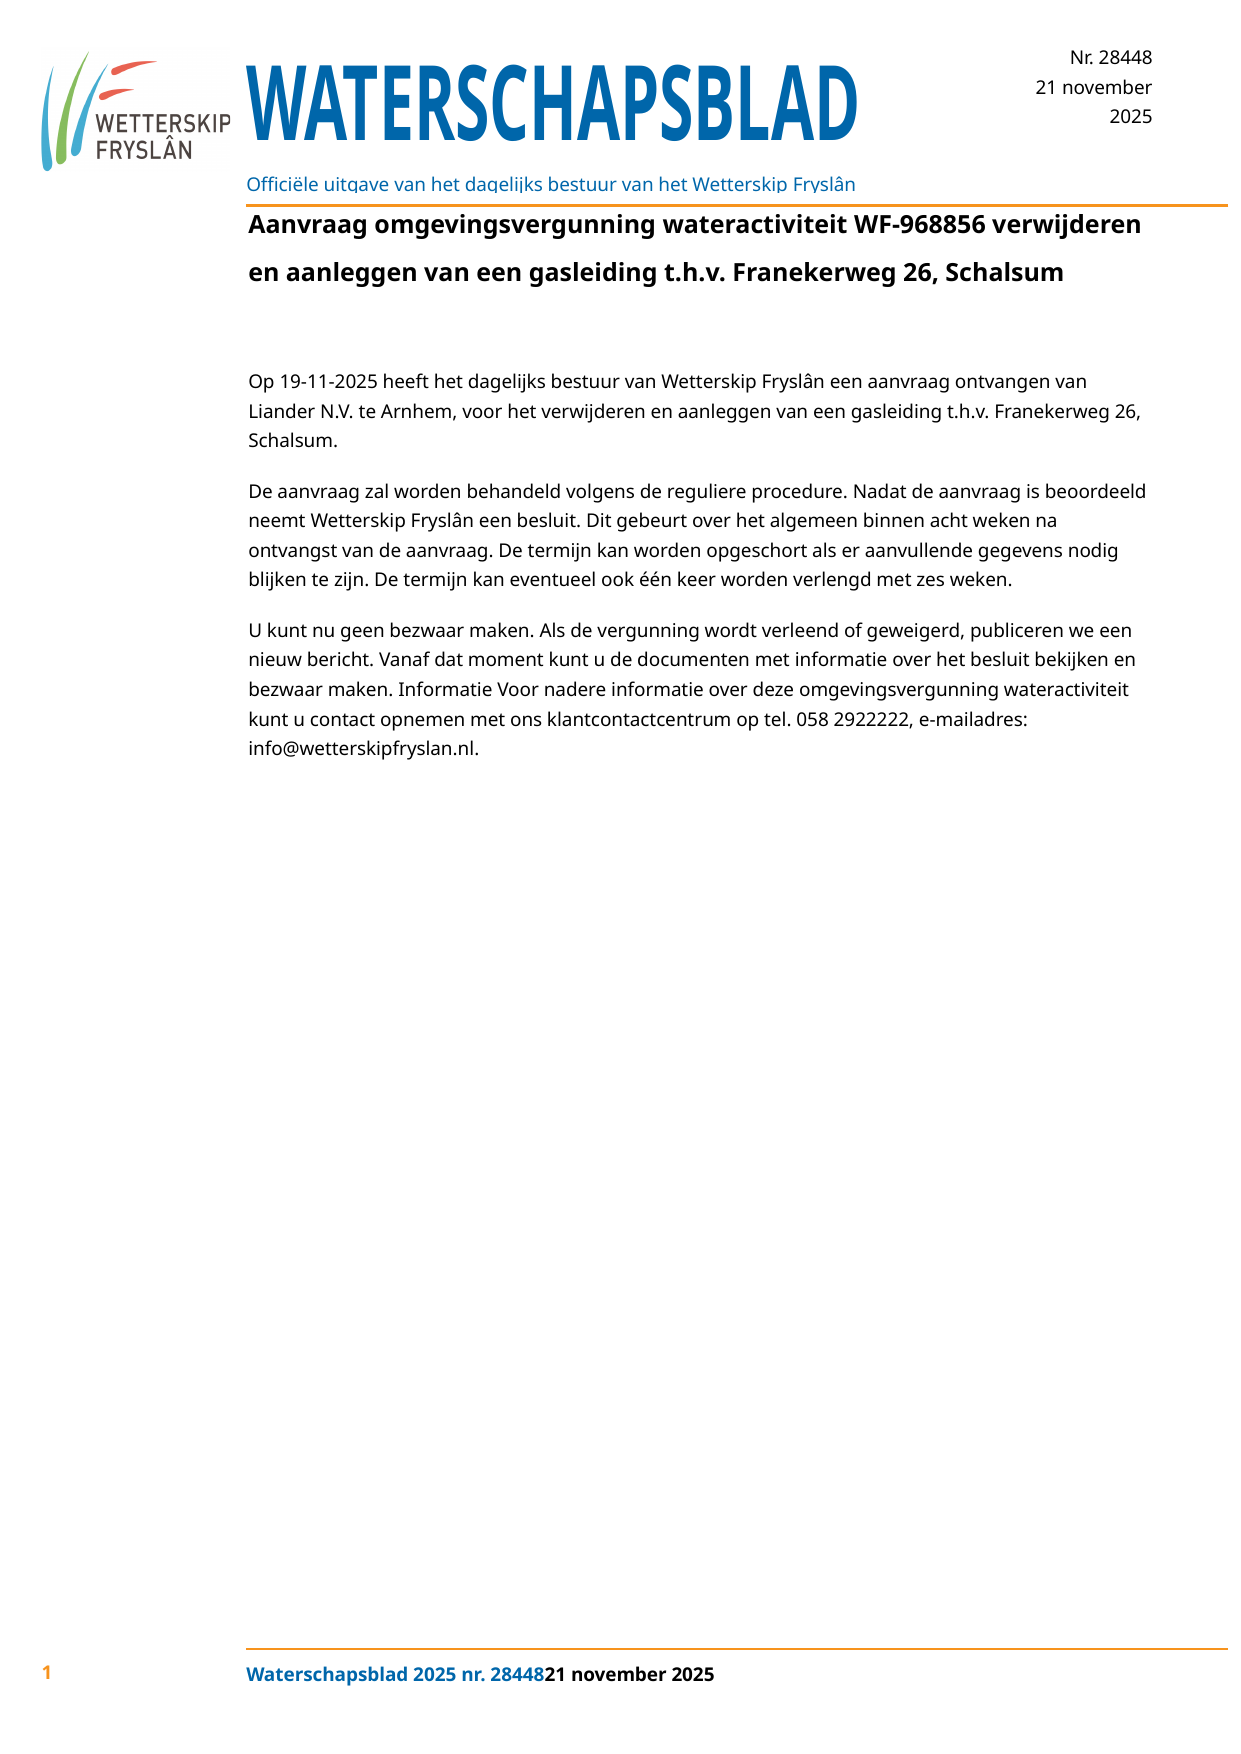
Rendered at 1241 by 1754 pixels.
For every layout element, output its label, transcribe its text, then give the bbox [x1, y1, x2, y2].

text Op 19-11-2025 heeft het dagelijks bestuur van Wetterskip Fryslân een aanvraag ontvangen van Liander N.V. te Arnhem, voor het verwijderen en aanleggen van een gasleiding t.h.v. Franekerweg 26, Schalsum. [248, 368, 1152, 453]
text Aanvraag omgevingsvergunning wateractiviteit WF-968856 verwijderen en aanleggen van een gasleiding t.h.v. Franekerweg 26, Schalsum [248, 207, 1152, 288]
text De aanvraag zal worden behandeld volgens de reguliere procedure. Nadat de aanvraag is beoordeeld neemt Wetterskip Fryslân een besluit. Dit gebeurt over het algemeen binnen acht weken na ontvangst van de aanvraag. De termijn kan worden opgeschort als er aanvullende gegevens nodig blijken te zijn. De termijn kan eventueel ook één keer worden verlengd met zes weken. [248, 478, 1152, 592]
text U kunt nu geen bezwaar maken. Als de vergunning wordt verleend of geweigerd, publiceren we een nieuw bericht. Vanaf dat moment kunt u de documenten met informatie over het besluit bekijken en bezwaar maken. Informatie Voor nadere informatie over deze omgevingsvergunning wateractiviteit kunt u contact opnemen met ons klantcontactcentrum op tel. 058 2922222, e-mailadres: info@wetterskipfryslan.nl. [248, 617, 1152, 761]
picture [41, 47, 231, 172]
